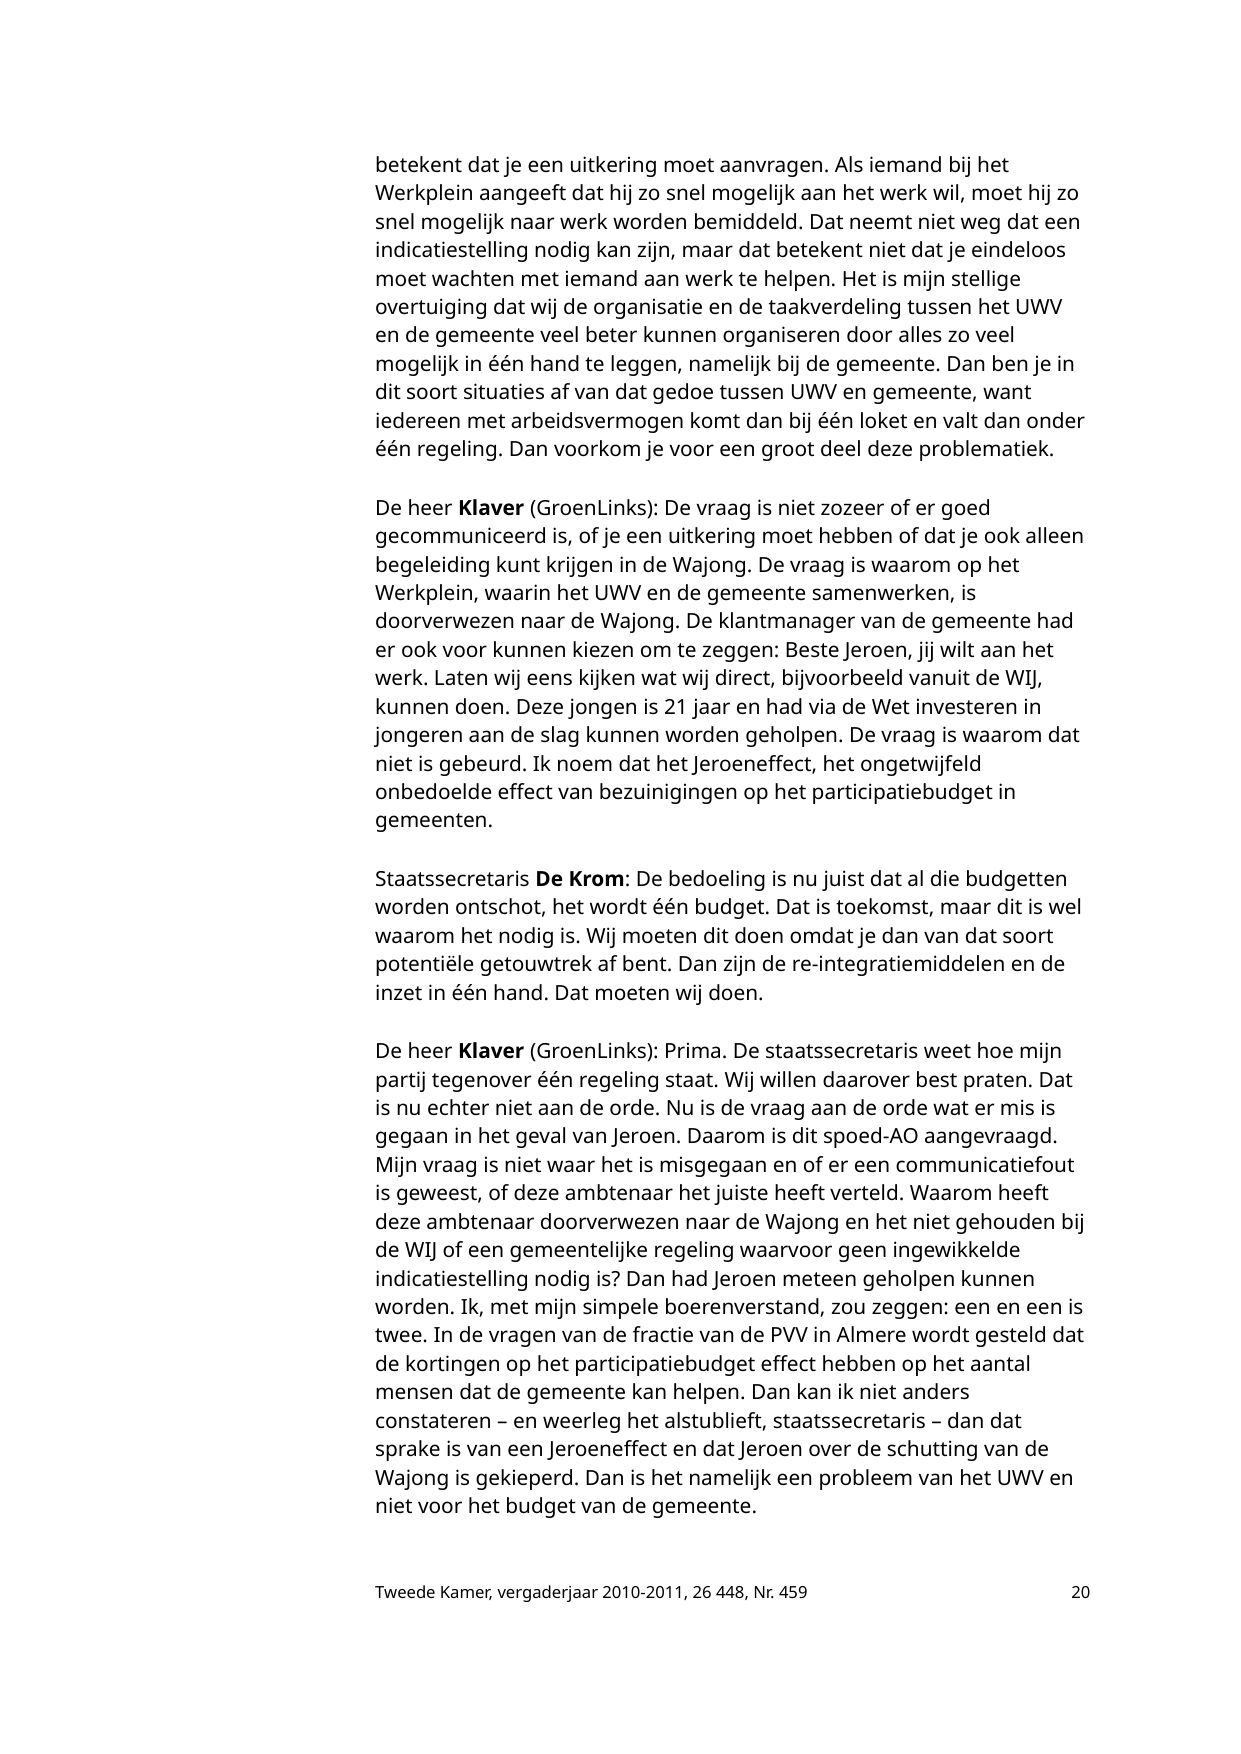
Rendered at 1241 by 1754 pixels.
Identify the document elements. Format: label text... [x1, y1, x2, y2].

text betekent dat je een uitkering moet aanvragen. Als iemand bij het Werkplein aangeeft dat hij zo snel mogelijk aan het werk wil, moet hij zo snel mogelijk naar werk worden bemiddeld. Dat neemt niet weg dat een indicatiestelling nodig kan zijn, maar dat betekent niet dat je eindeloos moet wachten met iemand aan werk te helpen. Het is mijn stellige overtuiging dat wij de organisatie en de taakverdeling tussen het UWV en de gemeente veel beter kunnen organiseren door alles zo veel mogelijk in één hand te leggen, namelijk bij de gemeente. Dan ben je in dit soort situaties af van dat gedoe tussen UWV en gemeente, want iedereen met arbeidsvermogen komt dan bij één loket en valt dan onder één regeling. Dan voorkom je voor een groot deel deze problematiek. [375, 150, 1090, 463]
text De heer Klaver (GroenLinks): De vraag is niet zozeer of er goed gecommuniceerd is, of je een uitkering moet hebben of dat je ook alleen begeleiding kunt krijgen in de Wajong. De vraag is waarom op het Werkplein, waarin het UWV en de gemeente samenwerken, is doorverwezen naar de Wajong. De klantmanager van de gemeente had er ook voor kunnen kiezen om te zeggen: Beste Jeroen, jij wilt aan het werk. Laten wij eens kijken wat wij direct, bijvoorbeeld vanuit de WIJ, kunnen doen. Deze jongen is 21 jaar en had via de Wet investeren in jongeren aan de slag kunnen worden geholpen. De vraag is waarom dat niet is gebeurd. Ik noem dat het Jeroeneffect, het ongetwijfeld onbedoelde effect van bezuinigingen op het participatiebudget in gemeenten. [375, 493, 1090, 834]
text Staatssecretaris De Krom: De bedoeling is nu juist dat al die budgetten worden ontschot, het wordt één budget. Dat is toekomst, maar dit is wel waarom het nodig is. Wij moeten dit doen omdat je dan van dat soort potentiële getouwtrek af bent. Dan zijn de re-integratiemiddelen en de inzet in één hand. Dat moeten wij doen. [375, 864, 1090, 1006]
text De heer Klaver (GroenLinks): Prima. De staatssecretaris weet hoe mijn partij tegenover één regeling staat. Wij willen daarover best praten. Dat is nu echter niet aan de orde. Nu is de vraag aan de orde wat er mis is gegaan in het geval van Jeroen. Daarom is dit spoed-AO aangevraagd. Mijn vraag is niet waar het is misgegaan en of er een communicatiefout is geweest, of deze ambtenaar het juiste heeft verteld. Waarom heeft deze ambtenaar doorverwezen naar de Wajong en het niet gehouden bij de WIJ of een gemeentelijke regeling waarvoor geen ingewikkelde indicatiestelling nodig is? Dan had Jeroen meteen geholpen kunnen worden. Ik, met mijn simpele boerenverstand, zou zeggen: een en een is twee. In de vragen van de fractie van de PVV in Almere wordt gesteld dat de kortingen op het participatiebudget effect hebben op het aantal mensen dat de gemeente kan helpen. Dan kan ik niet anders constateren – en weerleg het alstublieft, staatssecretaris – dan dat sprake is van een Jeroeneffect en dat Jeroen over de schutting van de Wajong is gekieperd. Dan is het namelijk een probleem van het UWV en niet voor het budget van de gemeente. [375, 1036, 1090, 1520]
